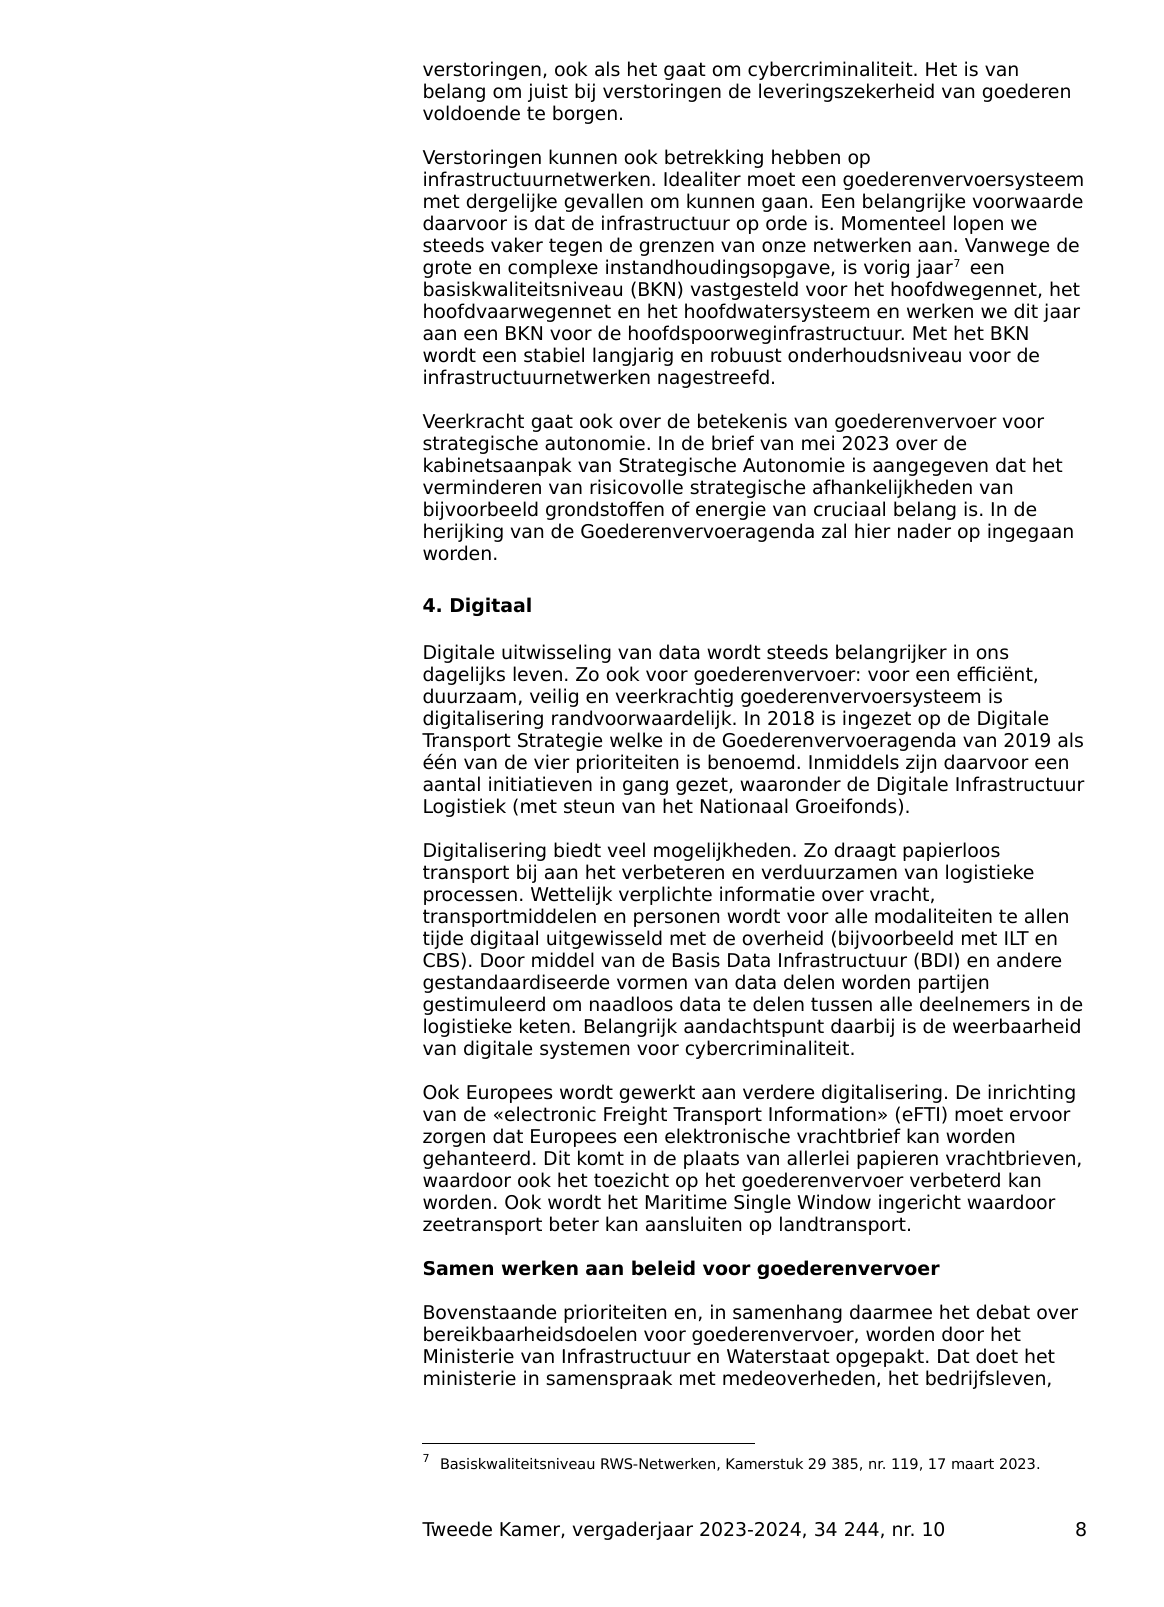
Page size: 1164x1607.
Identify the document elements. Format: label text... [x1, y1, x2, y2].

text Digitale uitwisseling van data wordt steeds belangrijker in ons dagelijks leven. Zo ook voor goederenvervoer: voor een efficiënt, duurzaam, veilig en veerkrachtig goederenvervoersysteem is digitalisering randvoorwaardelijk. In 2018 is ingezet op de Digitale Transport Strategie welke in de Goederenvervoeragenda van 2019 als één van de vier prioriteiten is benoemd. Inmiddels zijn daarvoor een aantal initiatieven in gang gezet, waaronder de Digitale Infrastructuur Logistiek (met steun van het Nationaal Groeifonds). [422, 642, 1087, 818]
text Veerkracht gaat ook over de betekenis van goederenvervoer voor strategische autonomie. In de brief van mei 2023 over de kabinetsaanpak van Strategische Autonomie is aangegeven dat het verminderen van risicovolle strategische afhankelijkheden van bijvoorbeeld grondstoffen of energie van cruciaal belang is. In de herijking van de Goederenvervoeragenda zal hier nader op ingegaan worden. [422, 411, 1087, 565]
text Basiskwaliteitsniveau RWS-Netwerken, Kamerstuk 29 385, nr. 119, 17 maart 2023. [422, 1452, 1087, 1474]
text Verstoringen kunnen ook betrekking hebben op infrastructuurnetwerken. Idealiter moet een goederenvervoersysteem met dergelijke gevallen om kunnen gaan. Een belangrijke voorwaarde daarvoor is dat de infrastructuur op orde is. Momenteel lopen we steeds vaker tegen de grenzen van onze netwerken aan. Vanwege de grote en complexe instandhoudingsopgave, is vorig jaar een basiskwaliteitsniveau (BKN) vastgesteld voor het hoofdwegennet, het hoofdvaarwegennet en het hoofdwatersysteem en werken we dit jaar aan een BKN voor de hoofdspoorweginfrastructuur. Met het BKN wordt een stabiel langjarig en robuust onderhoudsniveau voor de infrastructuurnetwerken nagestreefd. [422, 147, 1087, 389]
text Ook Europees wordt gewerkt aan verdere digitalisering. De inrichting van de «electronic Freight Transport Information» (eFTI) moet ervoor zorgen dat Europees een elektronische vrachtbrief kan worden gehanteerd. Dit komt in de plaats van allerlei papieren vrachtbrieven, waardoor ook het toezicht op het goederenvervoer verbeterd kan worden. Ook wordt het Maritime Single Window ingericht waardoor zeetransport beter kan aansluiten op landtransport. [422, 1082, 1087, 1236]
subtitle Samen werken aan beleid voor goederenvervoer [422, 1258, 1087, 1280]
text Bovenstaande prioriteiten en, in samenhang daarmee het debat over bereikbaarheidsdoelen voor goederenvervoer, worden door het Ministerie van Infrastructuur en Waterstaat opgepakt. Dat doet het ministerie in samenspraak met medeoverheden, het bedrijfsleven, [422, 1302, 1087, 1390]
text Digitalisering biedt veel mogelijkheden. Zo draagt papierloos transport bij aan het verbeteren en verduurzamen van logistieke processen. Wettelijk verplichte informatie over vracht, transportmiddelen en personen wordt voor alle modaliteiten te allen tijde digitaal uitgewisseld met de overheid (bijvoorbeeld met ILT en CBS). Door middel van de Basis Data Infrastructuur (BDI) en andere gestandaardiseerde vormen van data delen worden partijen gestimuleerd om naadloos data te delen tussen alle deelnemers in de logistieke keten. Belangrijk aandachtspunt daarbij is de weerbaarheid van digitale systemen voor cybercriminaliteit. [422, 840, 1087, 1060]
subtitle 4. Digitaal [422, 595, 1087, 617]
text verstoringen, ook als het gaat om cybercriminaliteit. Het is van belang om juist bij verstoringen de leveringszekerheid van goederen voldoende te borgen. [422, 59, 1087, 125]
